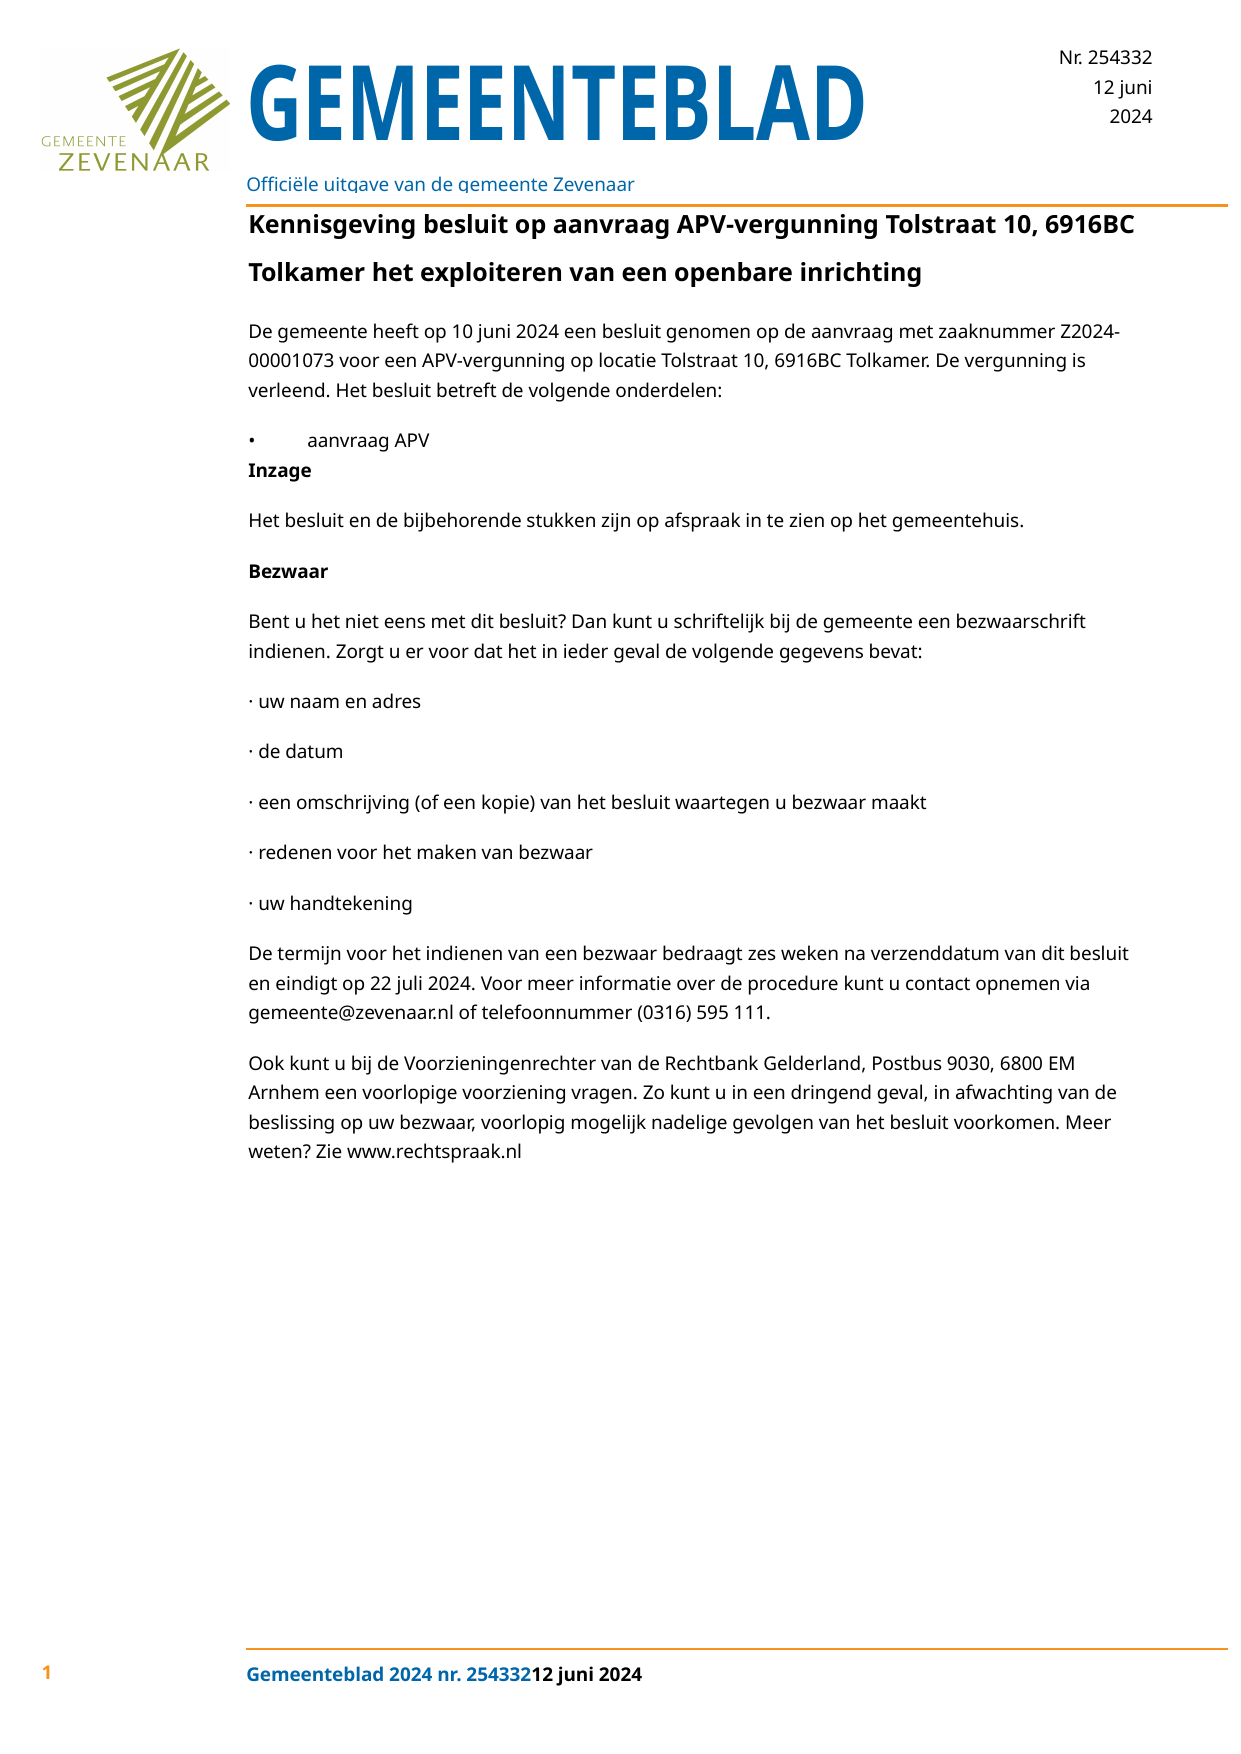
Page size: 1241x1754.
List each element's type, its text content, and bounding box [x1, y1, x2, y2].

text De termijn voor het indienen van een bezwaar bedraagt zes weken na verzenddatum van dit besluit en eindigt op 22 juli 2024. Voor meer informatie over de procedure kunt u contact opnemen via gemeente@zevenaar.nl of telefoonnummer (0316) 595 111. [248, 940, 1152, 1025]
text Ook kunt u bij de Voorzieningenrechter van de Rechtbank Gelderland, Postbus 9030, 6800 EM Arnhem een voorlopige voorziening vragen. Zo kunt u in een dringend geval, in afwachting van de beslissing op uw bezwaar, voorlopig mogelijk nadelige gevolgen van het besluit voorkomen. Meer weten? Zie www.rechtspraak.nl [248, 1050, 1152, 1164]
text Bent u het niet eens met dit besluit? Dan kunt u schriftelijk bij de gemeente een bezwaarschrift indienen. Zorgt u er voor dat het in ieder geval de volgende gegevens bevat: [248, 608, 1152, 664]
text · redenen voor het maken van bezwaar [248, 839, 1152, 865]
text Bezwaar [248, 558, 1152, 584]
text Het besluit en de bijbehorende stukken zijn op afspraak in te zien op het gemeentehuis. [248, 507, 1152, 533]
text De gemeente heeft op 10 juni 2024 een besluit genomen op de aanvraag met zaaknummer Z2024-00001073 voor een APV-vergunning op locatie Tolstraat 10, 6916BC Tolkamer. De vergunning is verleend. Het besluit betreft de volgende onderdelen: [248, 318, 1152, 403]
text · uw handtekening [248, 890, 1152, 916]
text · een omschrijving (of een kopie) van het besluit waartegen u bezwaar maakt [248, 789, 1152, 815]
list aanvraag APV [248, 427, 1152, 453]
picture [41, 47, 231, 172]
text · uw naam en adres [248, 688, 1152, 714]
text · de datum [248, 739, 1152, 764]
text Kennisgeving besluit op aanvraag APV-vergunning Tolstraat 10, 6916BC Tolkamer het exploiteren van een openbare inrichting [248, 207, 1152, 288]
text Inzage [248, 457, 1152, 483]
